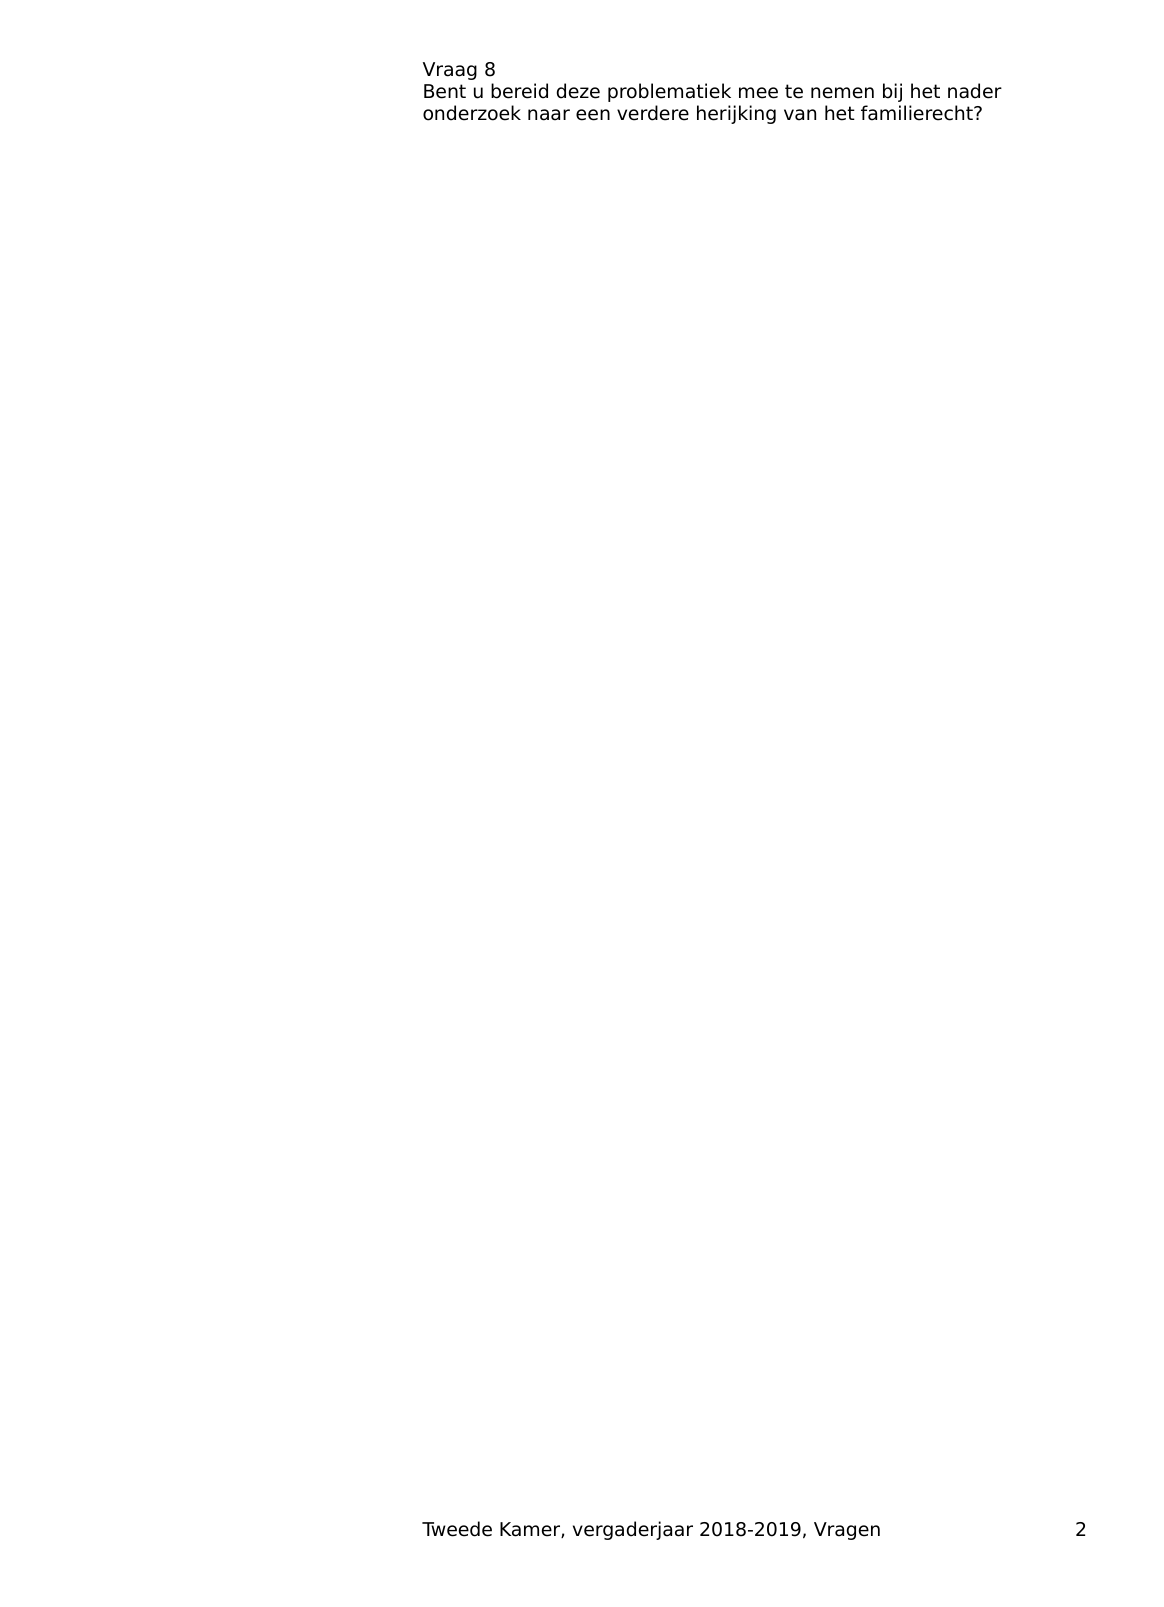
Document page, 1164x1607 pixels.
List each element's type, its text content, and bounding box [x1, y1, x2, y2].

text Vraag 8 [422, 59, 1087, 81]
text Bent u bereid deze problematiek mee te nemen bij het nader onderzoek naar een verdere herijking van het familierecht? [422, 81, 1087, 125]
